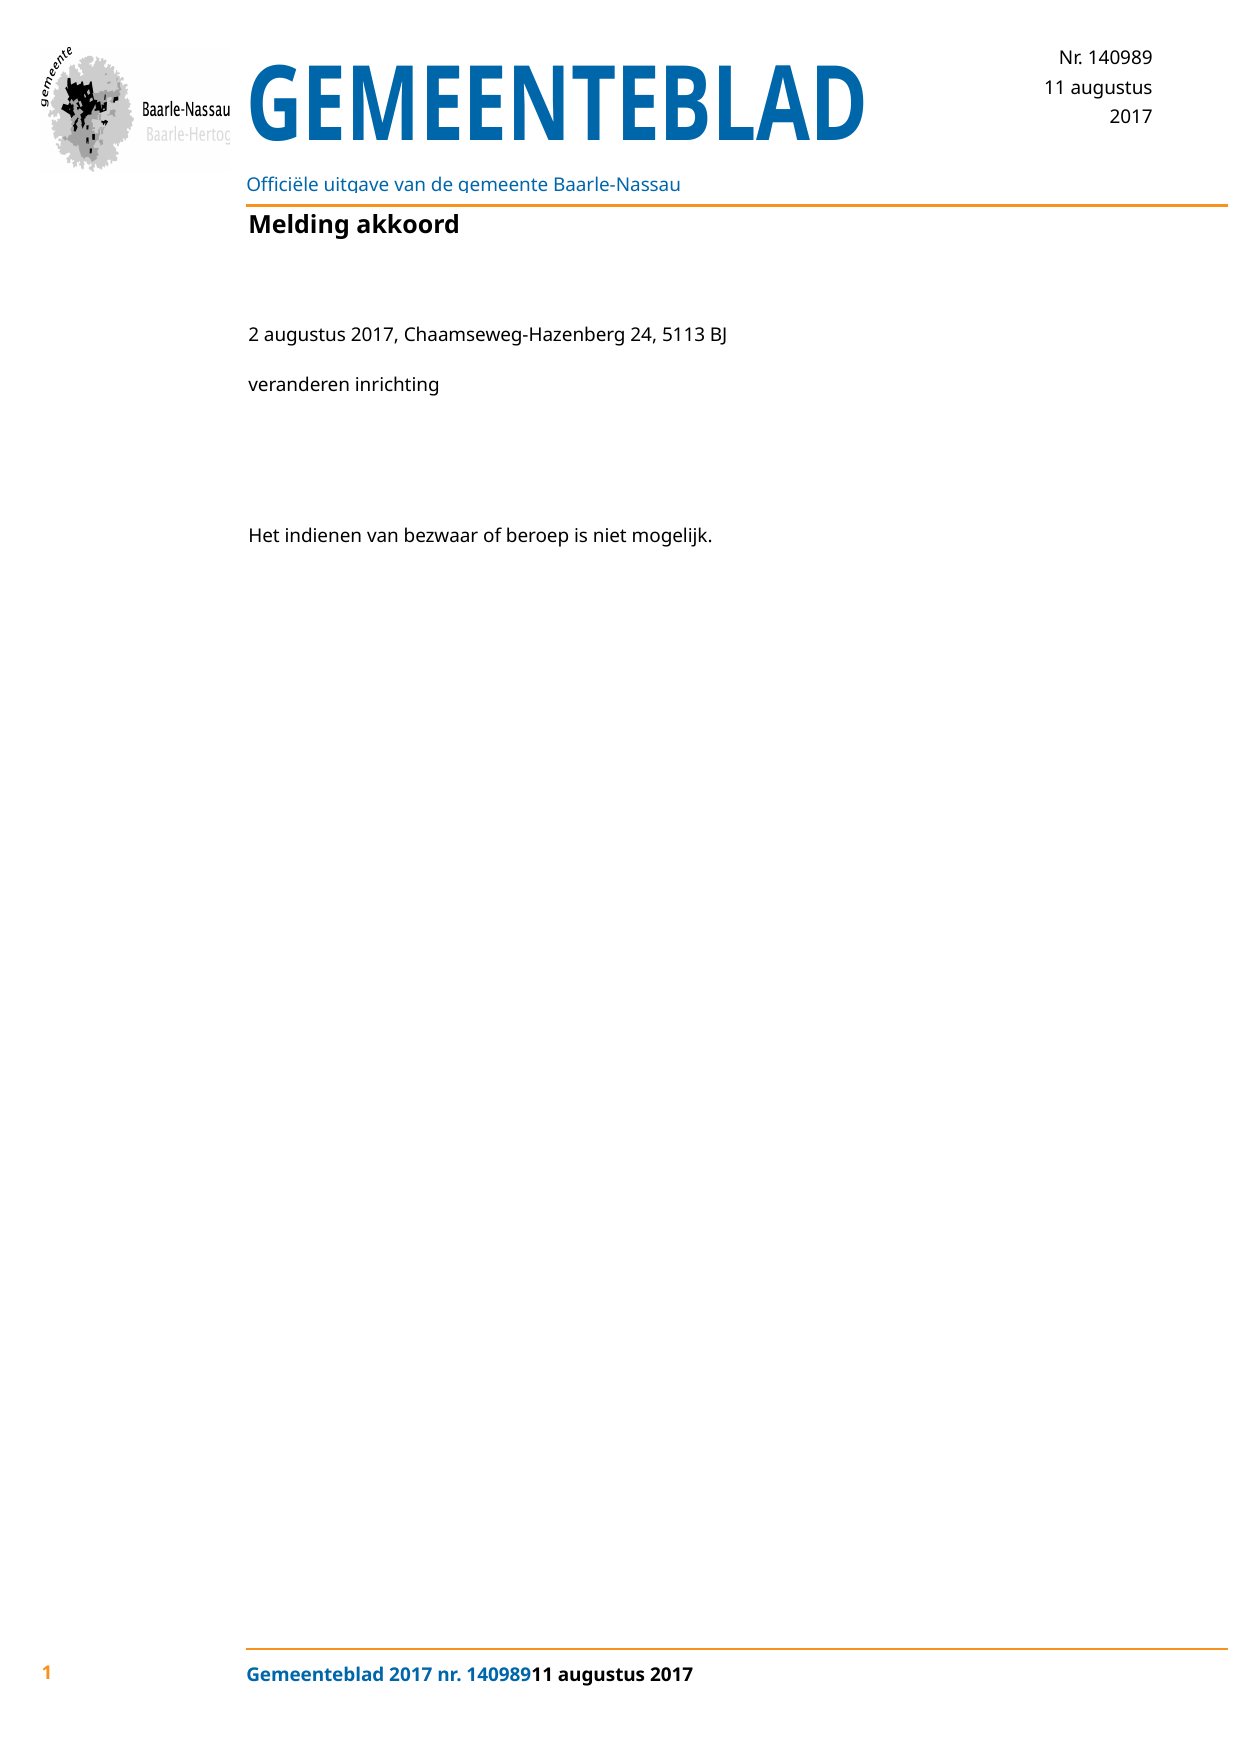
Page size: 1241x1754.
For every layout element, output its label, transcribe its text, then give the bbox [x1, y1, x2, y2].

text veranderen inrichting [248, 371, 1152, 397]
text 2 augustus 2017, Chaamseweg-Hazenberg 24, 5113 BJ [248, 321, 1152, 346]
text Melding akkoord [248, 207, 1152, 241]
picture [41, 47, 231, 172]
text Het indienen van bezwaar of beroep is niet mogelijk. [248, 522, 1152, 548]
